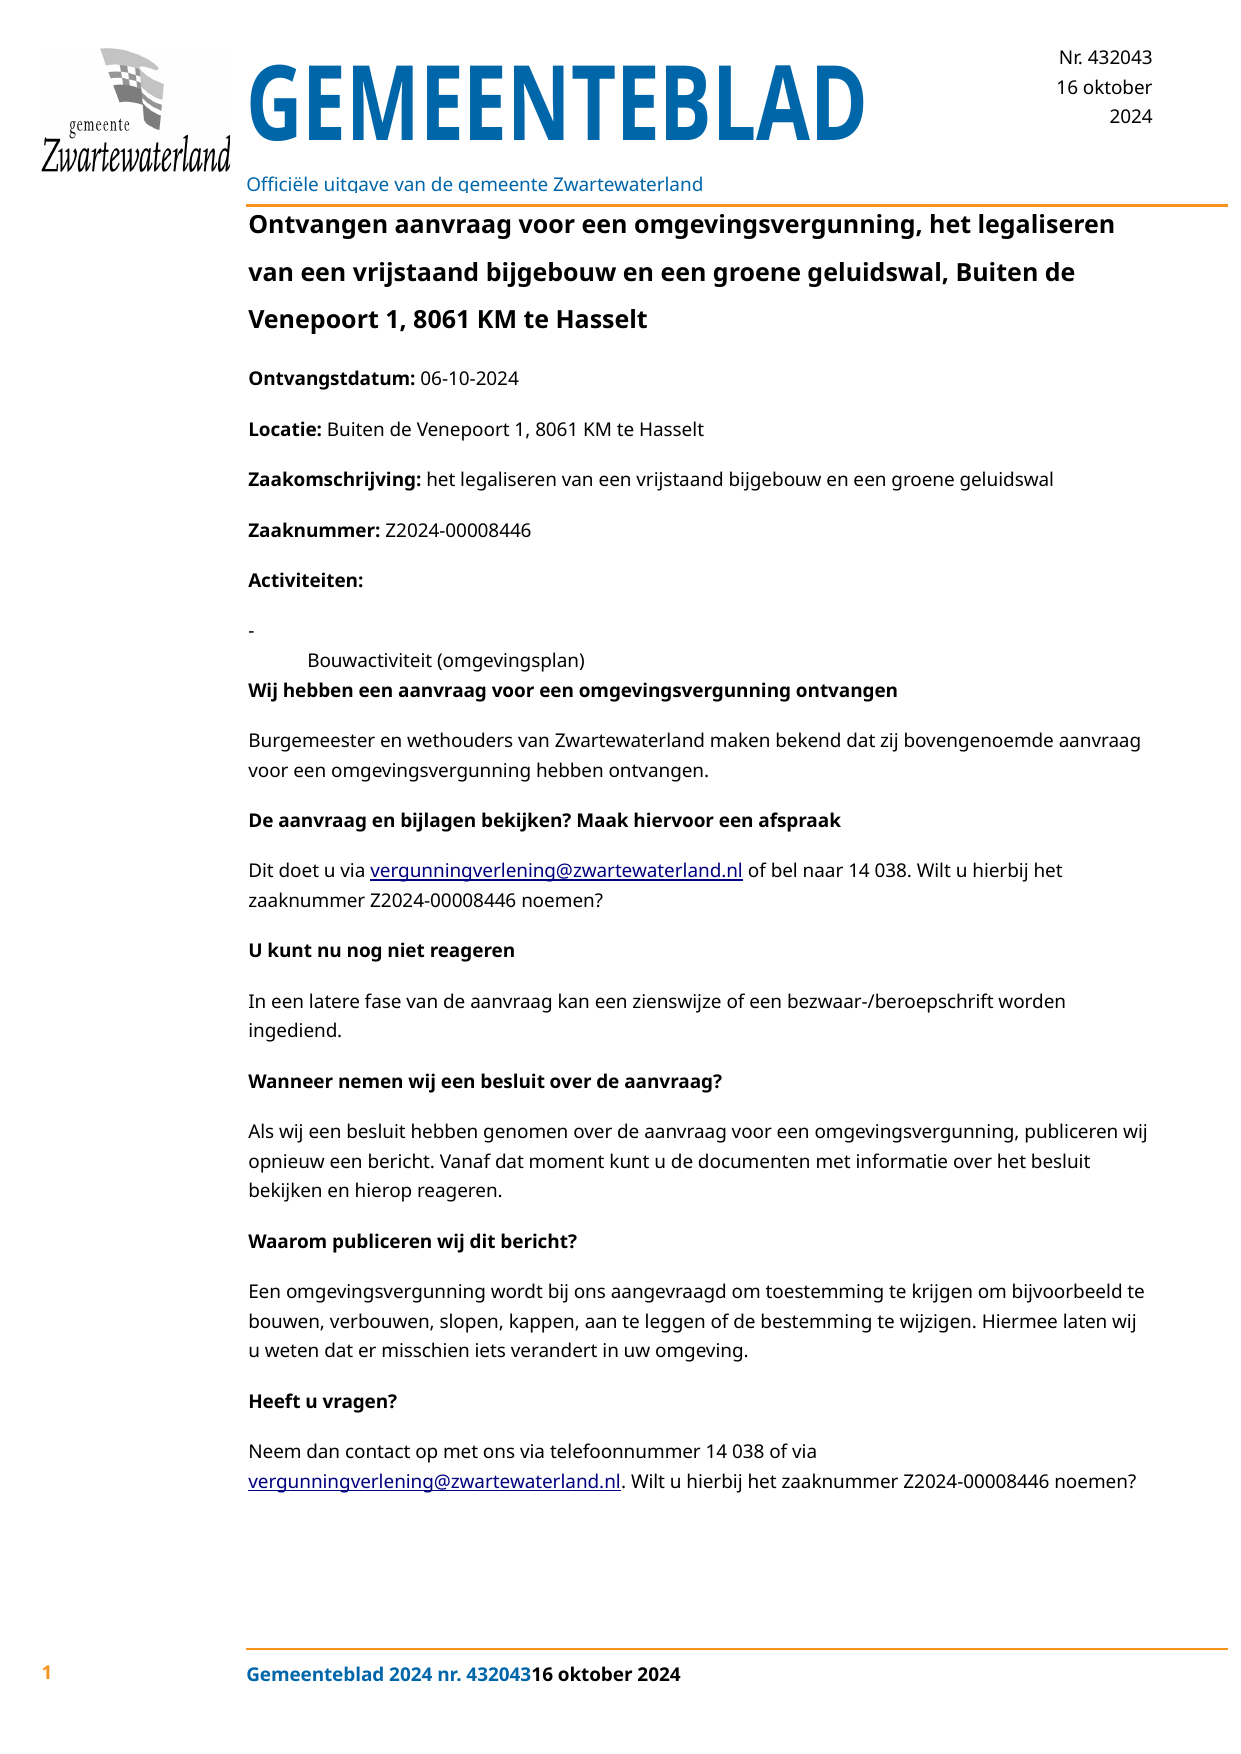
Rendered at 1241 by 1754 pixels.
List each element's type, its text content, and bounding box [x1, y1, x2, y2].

text Locatie: Buiten de Venepoort 1, 8061 KM te Hasselt [248, 416, 1152, 442]
text Als wij een besluit hebben genomen over de aanvraag voor een omgevingsvergunning, publiceren wij opnieuw een bericht. Vanaf dat moment kunt u de documenten met informatie over het besluit bekijken en hierop reageren. [248, 1118, 1152, 1203]
text Burgemeester en wethouders van Zwartewaterland maken bekend dat zij bovengenoemde aanvraag voor een omgevingsvergunning hebben ontvangen. [248, 727, 1152, 782]
text U kunt nu nog niet reageren [248, 938, 1152, 963]
text Wanneer nemen wij een besluit over de aanvraag? [248, 1068, 1152, 1094]
text Een omgevingsvergunning wordt bij ons aangevraagd om toestemming te krijgen om bijvoorbeeld te bouwen, verbouwen, slopen, kappen, aan te leggen of de bestemming te wijzigen. Hiermee laten wij u weten dat er misschien iets verandert in uw omgeving. [248, 1278, 1152, 1363]
list Bouwactiviteit (omgevingsplan) [248, 647, 1152, 673]
text Zaakomschrijving: het legaliseren van een vrijstaand bijgebouw en een groene geluidswal [248, 466, 1152, 492]
text Heeft u vragen? [248, 1388, 1152, 1414]
text Ontvangstdatum: 06-10-2024 [248, 366, 1152, 391]
text Waarom publiceren wij dit bericht? [248, 1228, 1152, 1254]
text De aanvraag en bijlagen bekijken? Maak hiervoor een afspraak [248, 807, 1152, 833]
text In een latere fase van de aanvraag kan een zienswijze of een bezwaar-/beroepschrift worden ingediend. [248, 988, 1152, 1043]
text Wij hebben een aanvraag voor een omgevingsvergunning ontvangen [248, 677, 1152, 702]
text Zaaknummer: Z2024-00008446 [248, 517, 1152, 542]
picture [41, 47, 231, 172]
text Dit doet u via vergunningverlening@zwartewaterland.nl of bel naar 14 038. Wilt u hierbij het zaaknummer Z2024-00008446 noemen? [248, 858, 1152, 913]
text Neem dan contact op met ons via telefoonnummer 14 038 of via vergunningverlening@zwartewaterland.nl. Wilt u hierbij het zaaknummer Z2024-00008446 noemen? [248, 1438, 1152, 1494]
text Ontvangen aanvraag voor een omgevingsvergunning, het legaliseren van een vrijstaand bijgebouw en een groene geluidswal, Buiten de Venepoort 1, 8061 KM te Hasselt [248, 207, 1152, 336]
text Activiteiten: [248, 567, 1152, 593]
